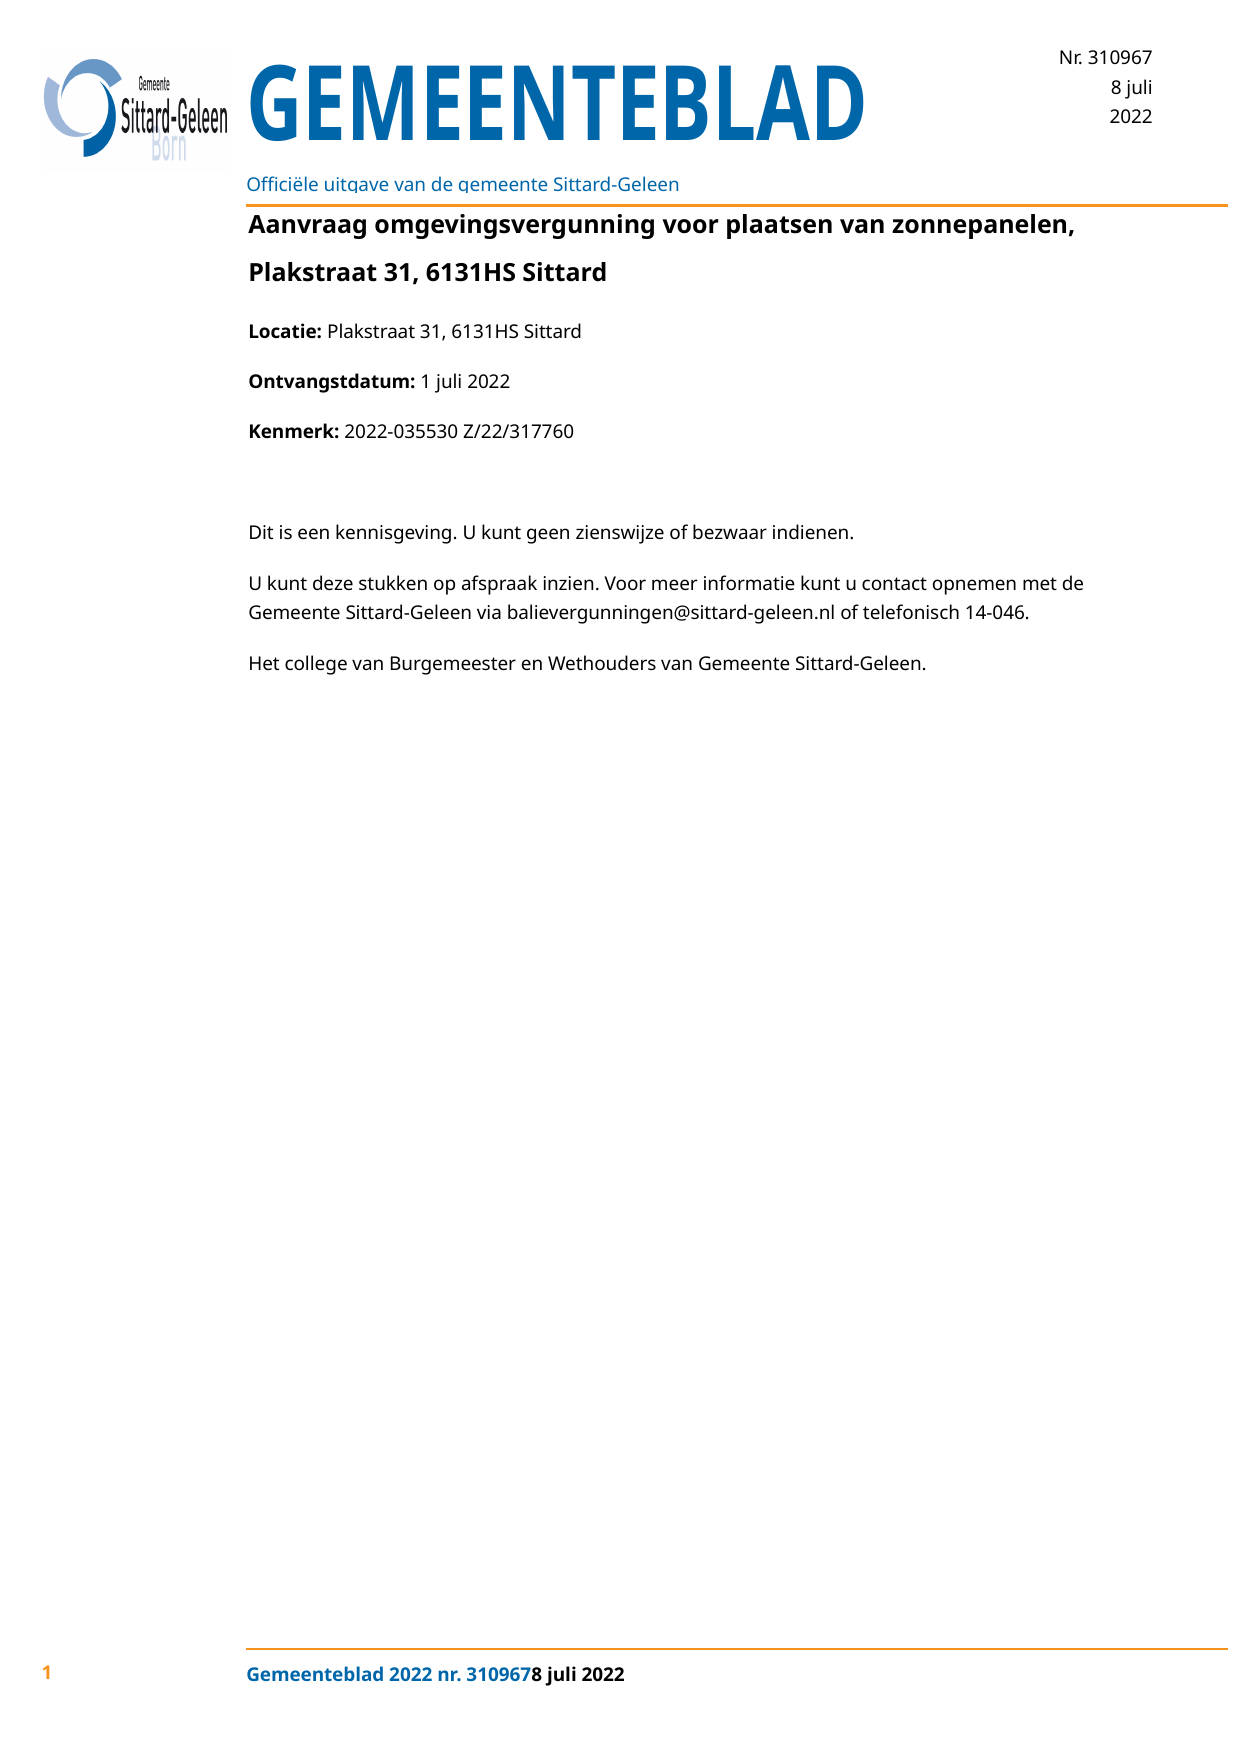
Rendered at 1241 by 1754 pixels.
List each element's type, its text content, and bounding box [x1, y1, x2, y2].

text Het college van Burgemeester en Wethouders van Gemeente Sittard-Geleen. [248, 650, 1152, 676]
text Kenmerk: 2022-035530 Z/22/317760 [248, 419, 1152, 444]
text Dit is een kennisgeving. U kunt geen zienswijze of bezwaar indienen. [248, 519, 1152, 545]
text Ontvangstdatum: 1 juli 2022 [248, 368, 1152, 394]
text Aanvraag omgevingsvergunning voor plaatsen van zonnepanelen, Plakstraat 31, 6131HS Sittard [248, 207, 1152, 288]
text U kunt deze stukken op afspraak inzien. Voor meer informatie kunt u contact opnemen met de Gemeente Sittard-Geleen via balievergunningen@sittard-geleen.nl of telefonisch 14-046. [248, 570, 1152, 625]
text Locatie: Plakstraat 31, 6131HS Sittard [248, 318, 1152, 344]
picture [41, 47, 231, 172]
